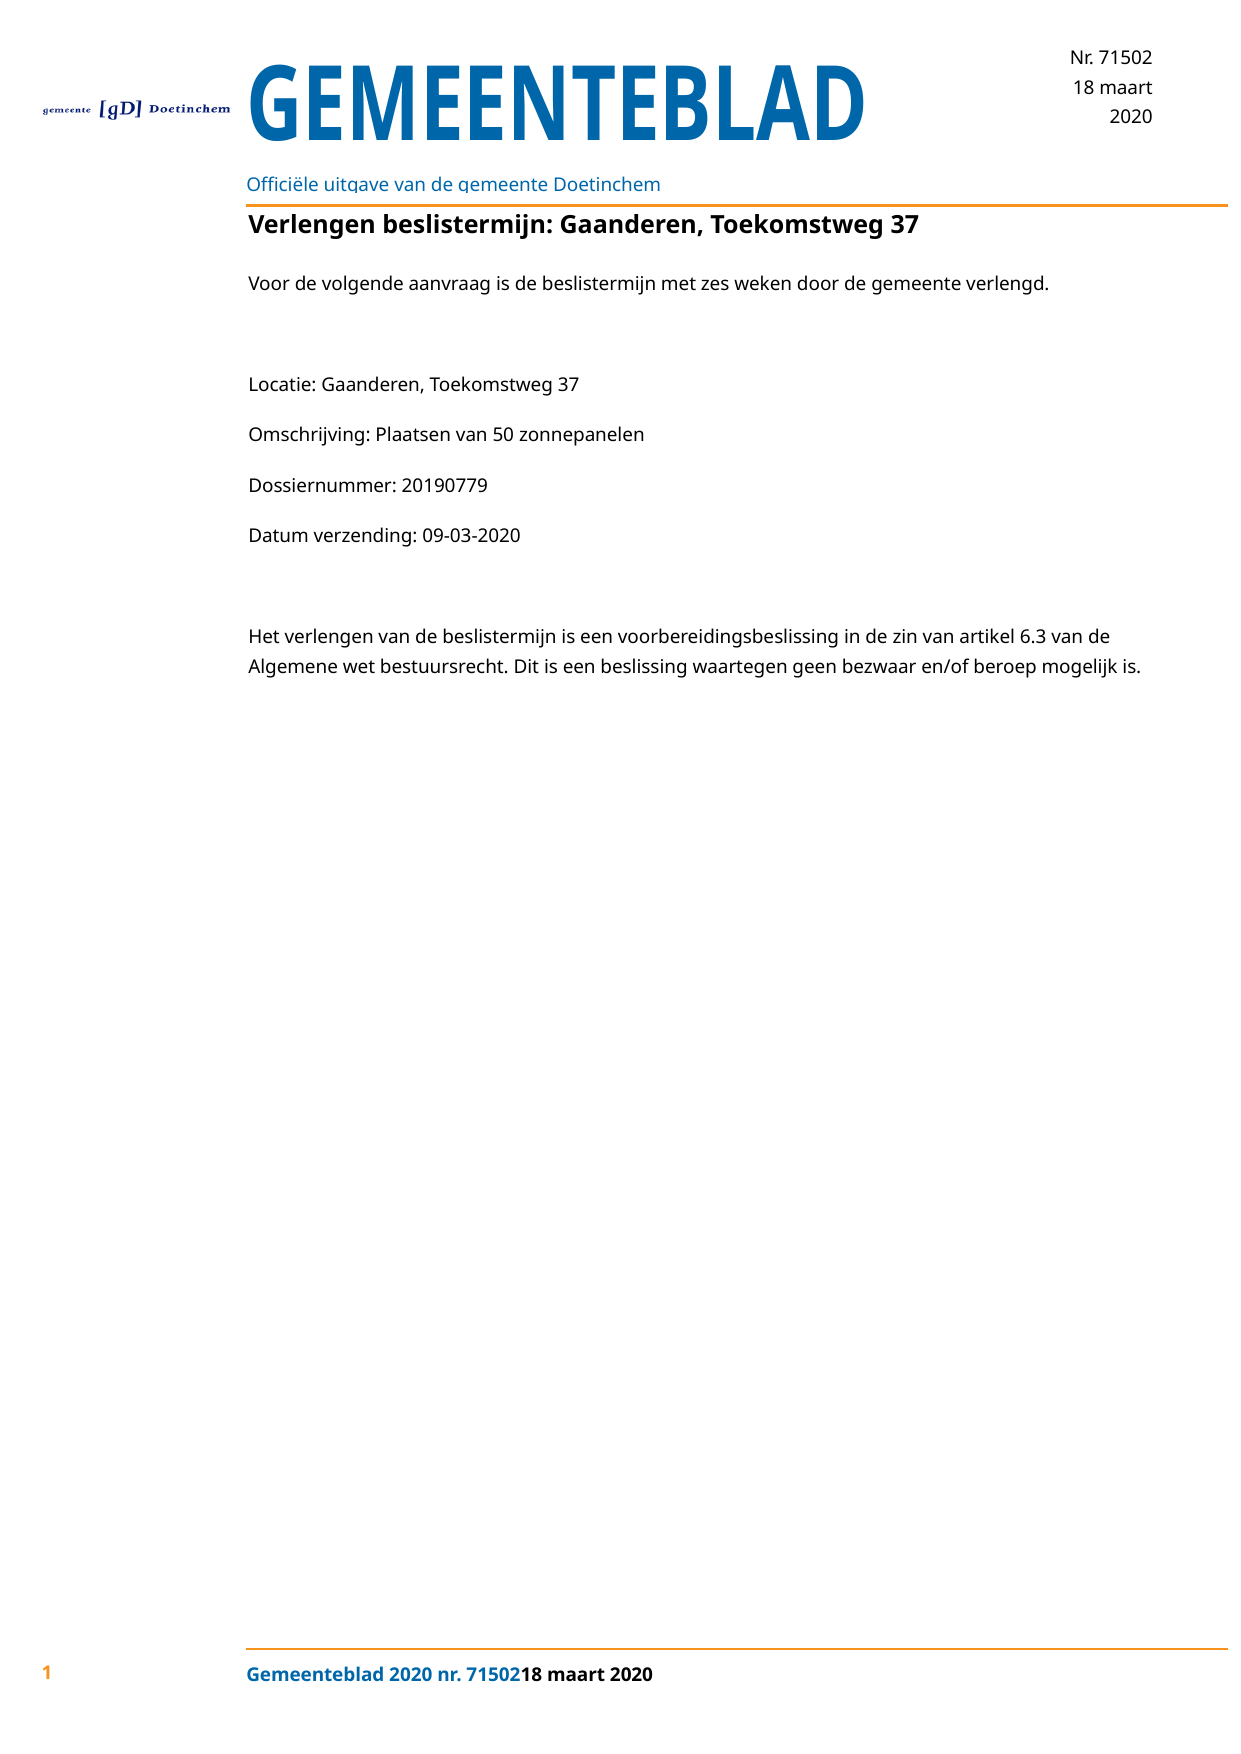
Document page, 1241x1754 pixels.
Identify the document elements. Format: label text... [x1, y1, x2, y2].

text Locatie: Gaanderen, Toekomstweg 37 [248, 371, 1152, 397]
text Verlengen beslistermijn: Gaanderen, Toekomstweg 37 [248, 207, 1152, 241]
text Voor de volgende aanvraag is de beslistermijn met zes weken door de gemeente verlengd. [248, 270, 1152, 296]
text Dossiernummer: 20190779 [248, 472, 1152, 498]
text Omschrijving: Plaatsen van 50 zonnepanelen [248, 422, 1152, 447]
text Datum verzending: 09-03-2020 [248, 522, 1152, 548]
text Het verlengen van de beslistermijn is een voorbereidingsbeslissing in de zin van artikel 6.3 van de Algemene wet bestuursrecht. Dit is een beslissing waartegen geen bezwaar en/of beroep mogelijk is. [248, 623, 1152, 678]
picture [41, 47, 231, 172]
